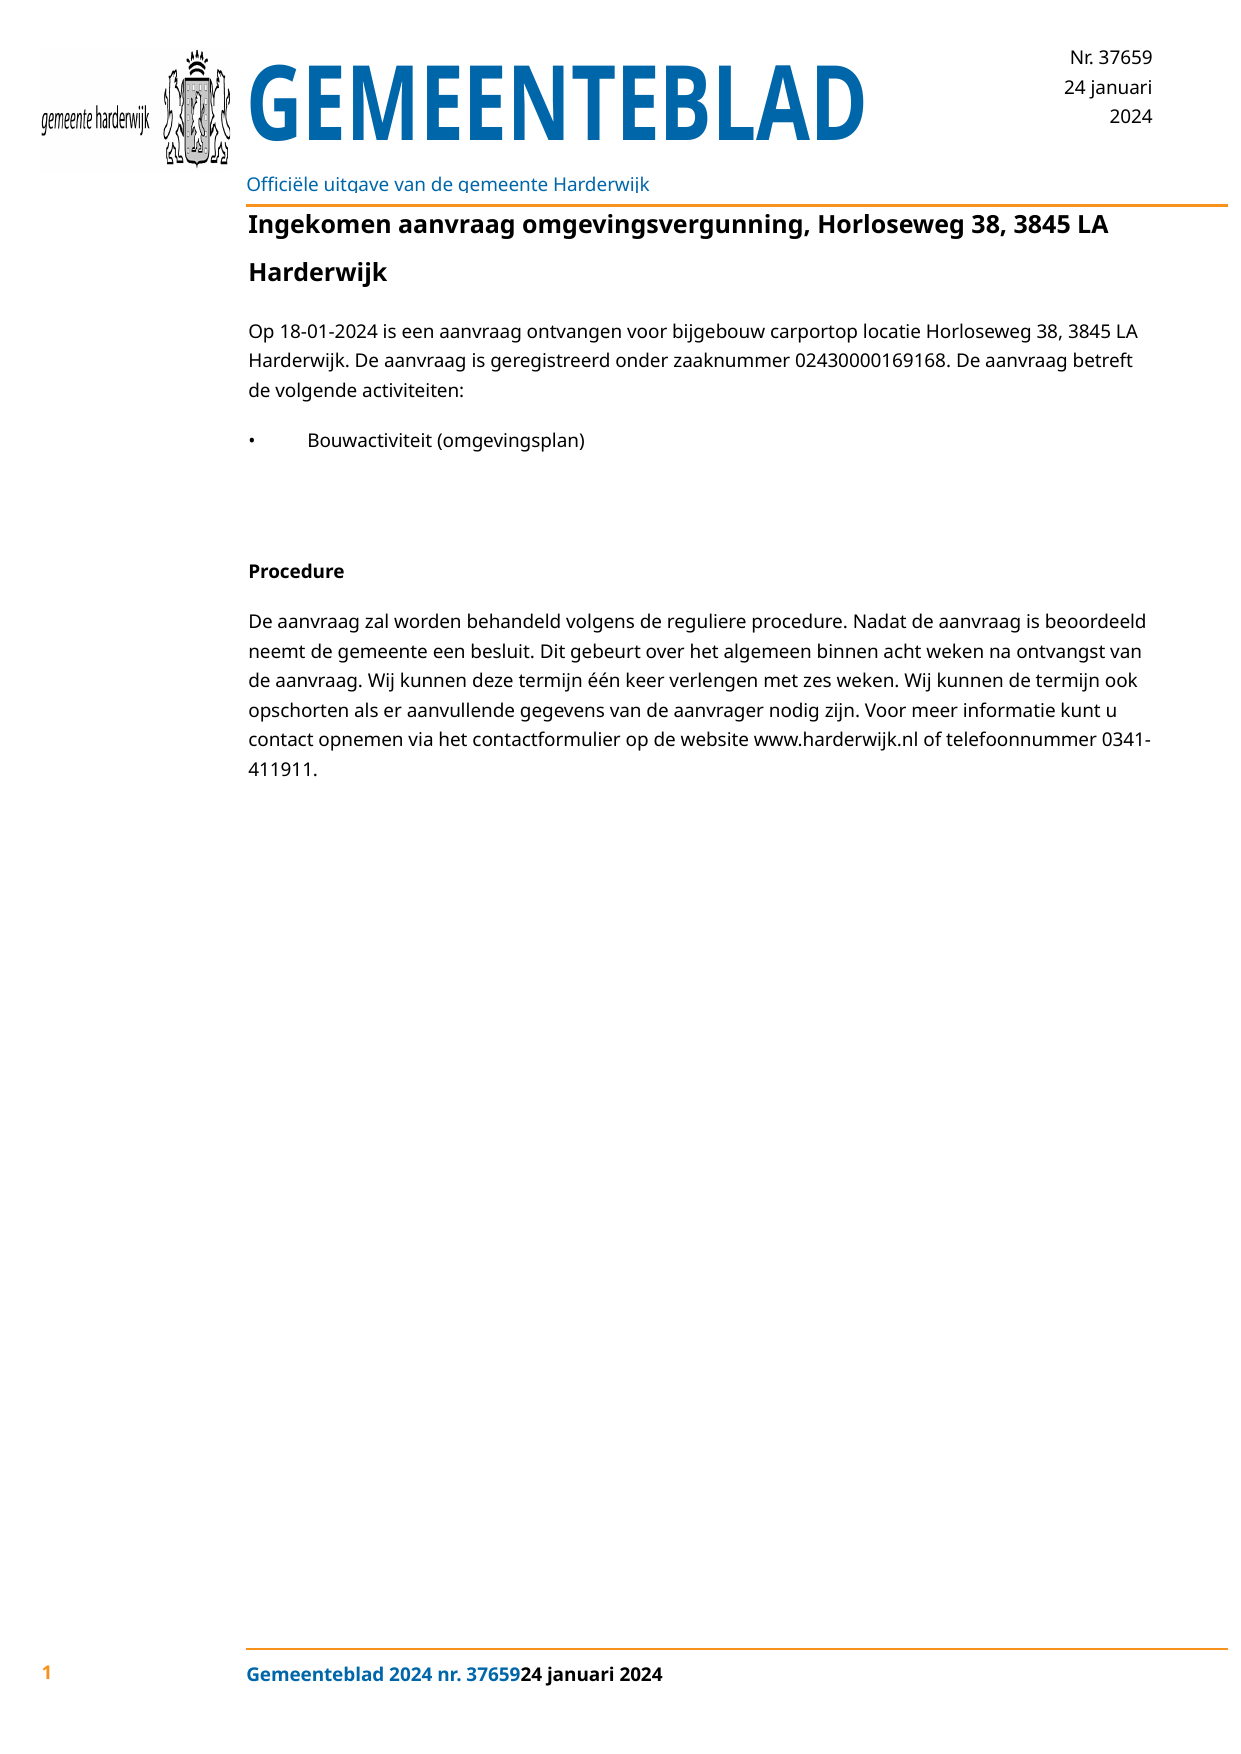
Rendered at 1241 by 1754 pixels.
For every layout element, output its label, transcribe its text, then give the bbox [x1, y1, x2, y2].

list Bouwactiviteit (omgevingsplan) [248, 427, 1152, 453]
text De aanvraag zal worden behandeld volgens de reguliere procedure. Nadat de aanvraag is beoordeeld neemt de gemeente een besluit. Dit gebeurt over het algemeen binnen acht weken na ontvangst van de aanvraag. Wij kunnen deze termijn één keer verlengen met zes weken. Wij kunnen de termijn ook opschorten als er aanvullende gegevens van de aanvrager nodig zijn. Voor meer informatie kunt u contact opnemen via het contactformulier op de website www.harderwijk.nl of telefoonnummer 0341-411911. [248, 608, 1152, 782]
text Op 18-01-2024 is een aanvraag ontvangen voor bijgebouw carportop locatie Horloseweg 38, 3845 LA Harderwijk. De aanvraag is geregistreerd onder zaaknummer 02430000169168. De aanvraag betreft de volgende activiteiten: [248, 318, 1152, 403]
text Procedure [248, 558, 1152, 584]
picture [41, 47, 231, 172]
text Ingekomen aanvraag omgevingsvergunning, Horloseweg 38, 3845 LA Harderwijk [248, 207, 1152, 288]
